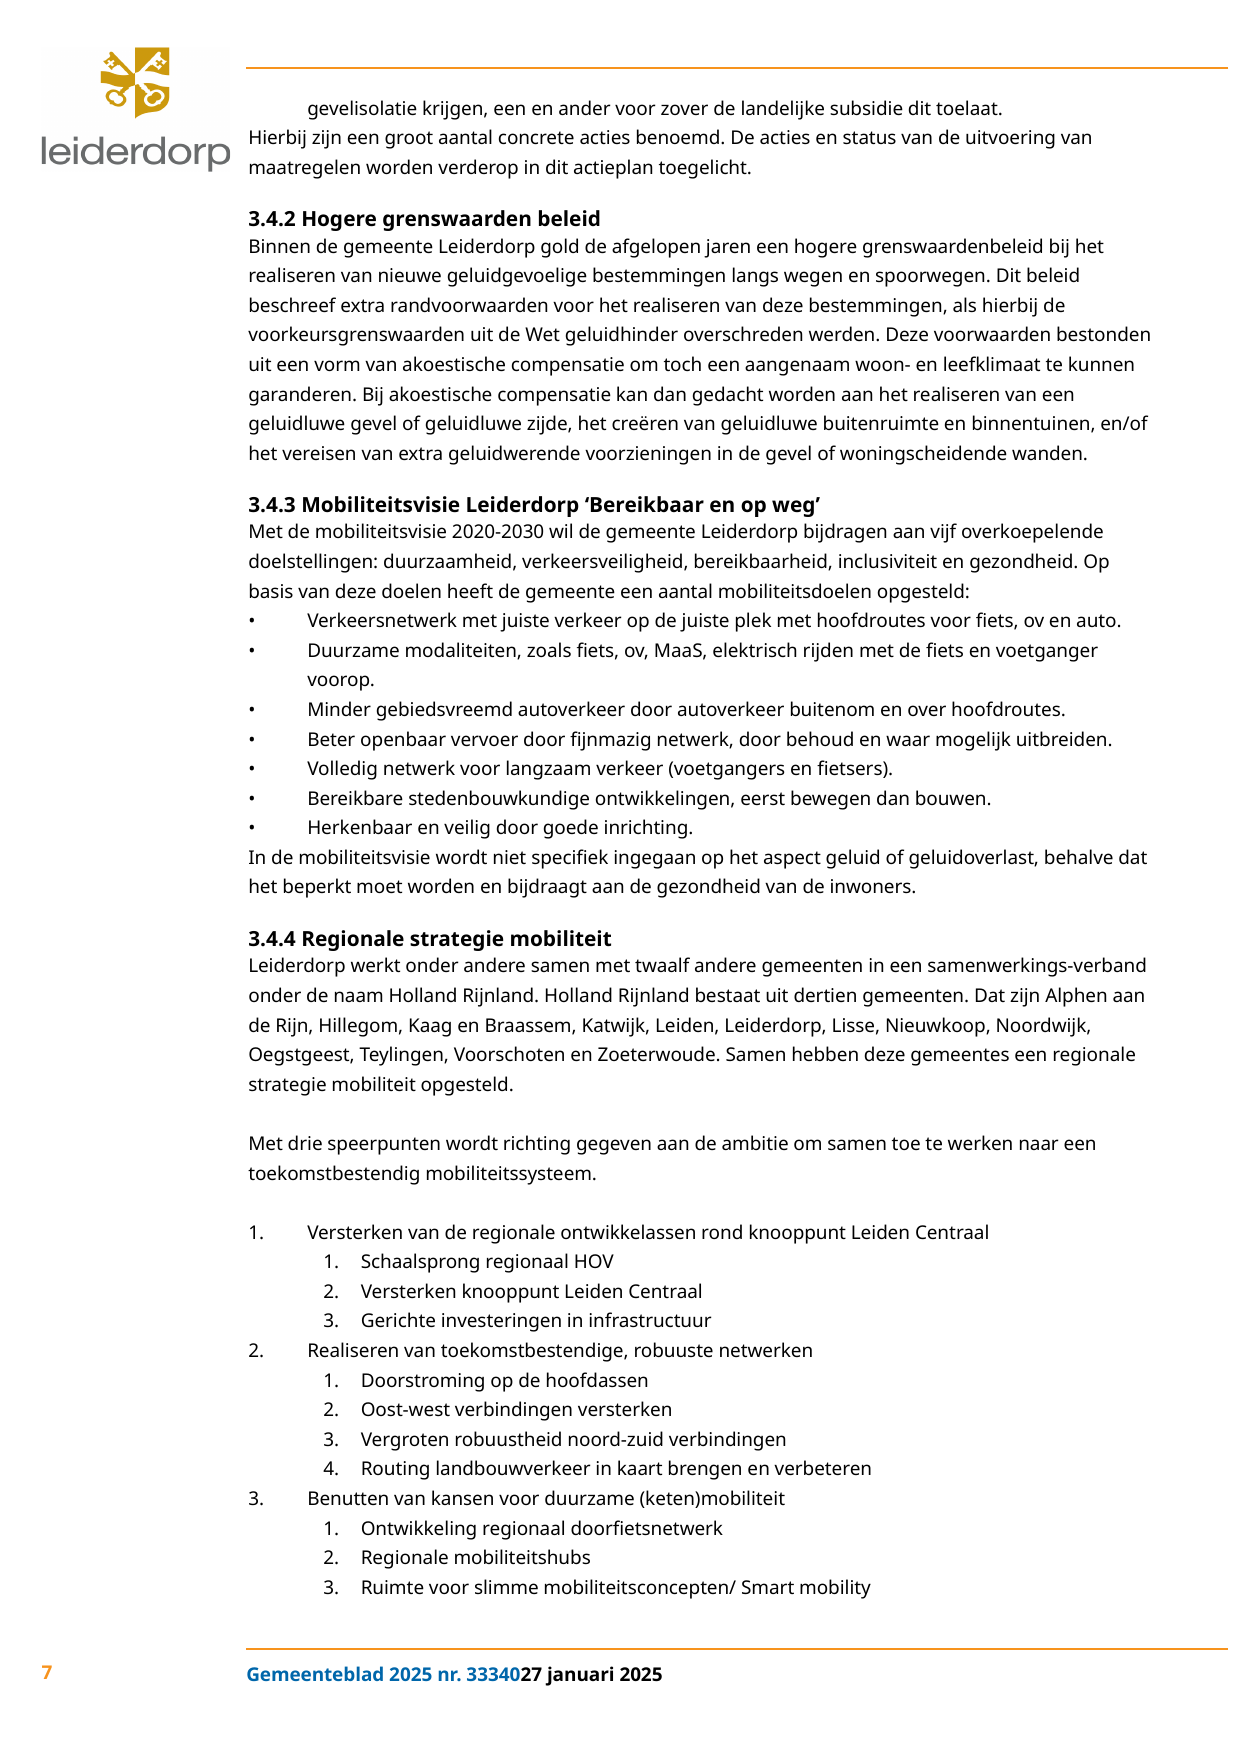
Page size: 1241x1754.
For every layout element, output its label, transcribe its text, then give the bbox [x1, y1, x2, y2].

list Herkenbaar en veilig door goede inrichting. [248, 814, 1152, 840]
text Met drie speerpunten wordt richting gegeven aan de ambitie om samen toe te werken naar een toekomstbestendig mobiliteitssysteem. [248, 1130, 1152, 1185]
list Oost-west verbindingen versterken [323, 1396, 1152, 1422]
list Ruimte voor slimme mobiliteitsconcepten/ Smart mobility [323, 1574, 1152, 1599]
list Duurzame modaliteiten, zoals fiets, ov, MaaS, elektrisch rijden met de fiets en voetganger voorop. [248, 637, 1152, 692]
list Doorstroming op de hoofdassen [323, 1367, 1152, 1392]
text Binnen de gemeente Leiderdorp gold de afgelopen jaren een hogere grenswaardenbeleid bij het realiseren van nieuwe geluidgevoelige bestemmingen langs wegen en spoorwegen. Dit beleid beschreef extra randvoorwaarden voor het realiseren van deze bestemmingen, als hierbij de voorkeursgrenswaarden uit de Wet geluidhinder overschreden werden. Deze voorwaarden bestonden uit een vorm van akoestische compensatie om toch een aangenaam woon- en leefklimaat te kunnen garanderen. Bij akoestische compensatie kan dan gedacht worden aan het realiseren van een geluidluwe gevel of geluidluwe zijde, het creëren van geluidluwe buitenruimte en binnentuinen, en/of het vereisen van extra geluidwerende voorzieningen in de gevel of woningscheidende wanden. [248, 233, 1152, 466]
list Versterken knooppunt Leiden Centraal [323, 1278, 1152, 1304]
text Leiderdorp werkt onder andere samen met twaalf andere gemeenten in een samenwerkings-verband onder de naam Holland Rijnland. Holland Rijnland bestaat uit dertien gemeenten. Dat zijn Alphen aan de Rijn, Hillegom, Kaag en Braassem, Katwijk, Leiden, Leiderdorp, Lisse, Nieuwkoop, Noordwijk, Oegstgeest, Teylingen, Voorschoten en Zoeterwoude. Samen hebben deze gemeentes een regionale strategie mobiliteit opgesteld. [248, 953, 1152, 1097]
list Ontwikkeling regionaal doorfietsnetwerk [323, 1515, 1152, 1540]
list Regionale mobiliteitshubs [323, 1544, 1152, 1570]
list Versterken van de regionale ontwikkelassen rond knooppunt Leiden Centraal [248, 1219, 1152, 1244]
list Realiseren van toekomstbestendige, robuuste netwerken [248, 1337, 1152, 1363]
list Gerichte investeringen in infrastructuur [323, 1308, 1152, 1333]
list Schaalsprong regionaal HOV [323, 1248, 1152, 1274]
list Vergroten robuustheid noord-zuid verbindingen [323, 1426, 1152, 1452]
text 3.4.3 Mobiliteitsvisie Leiderdorp ‘Bereikbaar en op weg’ [248, 490, 1152, 519]
picture [41, 47, 231, 172]
list Routing landbouwverkeer in kaart brengen en verbeteren [323, 1456, 1152, 1481]
list Bereikbare stedenbouwkundige ontwikkelingen, eerst bewegen dan bouwen. [248, 785, 1152, 811]
list Verkeersnetwerk met juiste verkeer op de juiste plek met hoofdroutes voor fiets, ov en auto. [248, 607, 1152, 633]
list gevelisolatie krijgen, een en ander voor zover de landelijke subsidie dit toelaat. [248, 95, 1152, 121]
text Hierbij zijn een groot aantal concrete acties benoemd. De acties en status van de uitvoering van maatregelen worden verderop in dit actieplan toegelicht. [248, 124, 1152, 180]
list Minder gebiedsvreemd autoverkeer door autoverkeer buitenom en over hoofdroutes. [248, 696, 1152, 722]
text 3.4.4 Regionale strategie mobiliteit [248, 924, 1152, 953]
text Met de mobiliteitsvisie 2020-2030 wil de gemeente Leiderdorp bijdragen aan vijf overkoepelende doelstellingen: duurzaamheid, verkeersveiligheid, bereikbaarheid, inclusiviteit en gezondheid. Op basis van deze doelen heeft de gemeente een aantal mobiliteitsdoelen opgesteld: [248, 519, 1152, 604]
list Beter openbaar vervoer door fijnmazig netwerk, door behoud en waar mogelijk uitbreiden. [248, 726, 1152, 752]
text 3.4.2 Hogere grenswaarden beleid [248, 204, 1152, 233]
text In de mobiliteitsvisie wordt niet specifiek ingegaan op het aspect geluid of geluidoverlast, behalve dat het beperkt moet worden en bijdraagt aan de gezondheid van de inwoners. [248, 844, 1152, 899]
list Volledig netwerk voor langzaam verkeer (voetgangers en fietsers). [248, 755, 1152, 781]
list Benutten van kansen voor duurzame (keten)mobiliteit [248, 1485, 1152, 1511]
